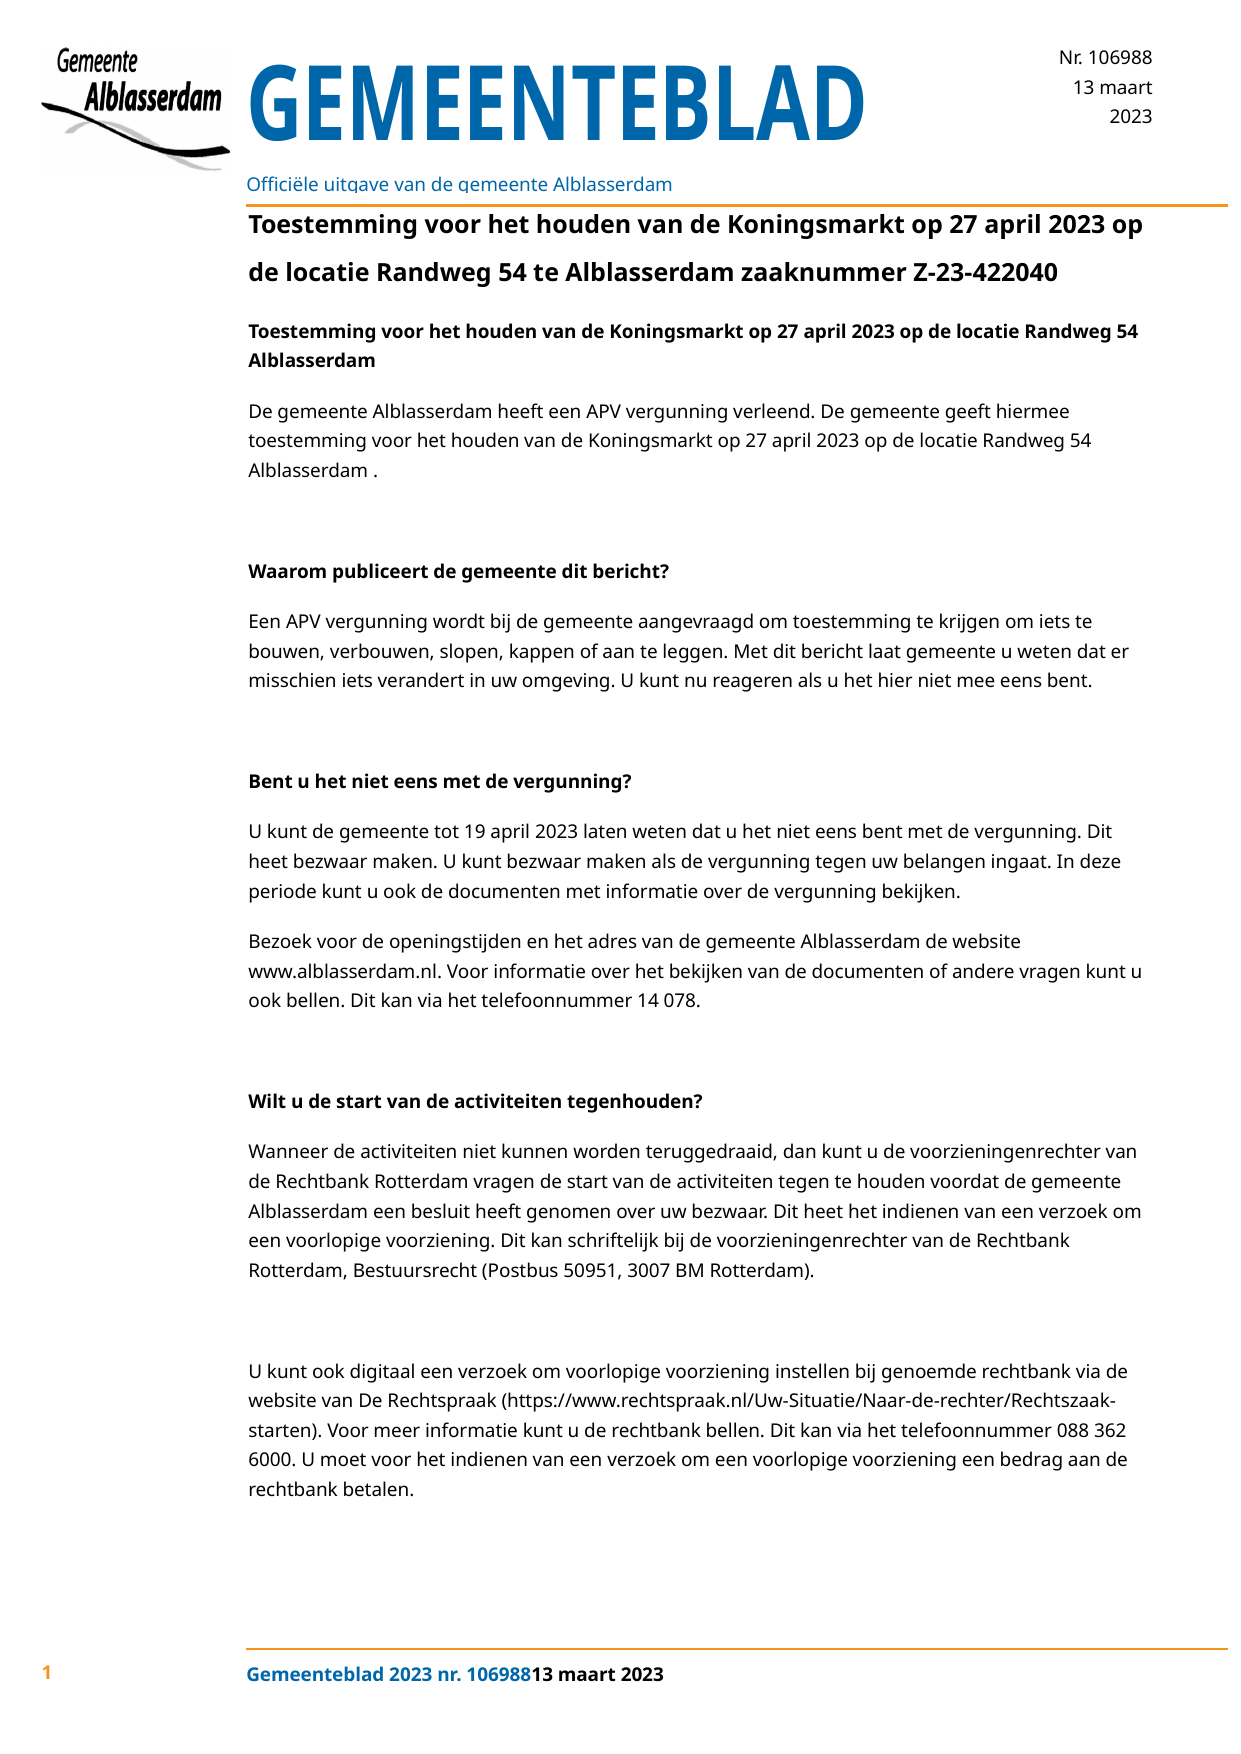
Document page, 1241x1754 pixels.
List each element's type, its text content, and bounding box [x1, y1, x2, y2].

text Wilt u de start van de activiteiten tegenhouden? [248, 1088, 1152, 1114]
text De gemeente Alblasserdam heeft een APV vergunning verleend. De gemeente geeft hiermee toestemming voor het houden van de Koningsmarkt op 27 april 2023 op de locatie Randweg 54 Alblasserdam . [248, 398, 1152, 483]
text Wanneer de activiteiten niet kunnen worden teruggedraaid, dan kunt u de voorzieningenrechter van de Rechtbank Rotterdam vragen de start van de activiteiten tegen te houden voordat de gemeente Alblasserdam een besluit heeft genomen over uw bezwaar. Dit heet het indienen van een verzoek om een voorlopige voorziening. Dit kan schriftelijk bij de voorzieningenrechter van de Rechtbank Rotterdam, Bestuursrecht (Postbus 50951, 3007 BM Rotterdam). [248, 1139, 1152, 1283]
text U kunt ook digitaal een verzoek om voorlopige voorziening instellen bij genoemde rechtbank via de website van De Rechtspraak (https://www.rechtspraak.nl/Uw-Situatie/Naar-de-rechter/Rechtszaak-starten). Voor meer informatie kunt u de rechtbank bellen. Dit kan via het telefoonnummer 088 362 6000. U moet voor het indienen van een verzoek om een voorlopige voorziening een bedrag aan de rechtbank betalen. [248, 1358, 1152, 1502]
picture [41, 47, 231, 172]
text Bezoek voor de openingstijden en het adres van de gemeente Alblasserdam de website www.alblasserdam.nl. Voor informatie over het bekijken van de documenten of andere vragen kunt u ook bellen. Dit kan via het telefoonnummer 14 078. [248, 928, 1152, 1013]
text Toestemming voor het houden van de Koningsmarkt op 27 april 2023 op de locatie Randweg 54 Alblasserdam [248, 318, 1152, 373]
text U kunt de gemeente tot 19 april 2023 laten weten dat u het niet eens bent met de vergunning. Dit heet bezwaar maken. U kunt bezwaar maken als de vergunning tegen uw belangen ingaat. In deze periode kunt u ook de documenten met informatie over de vergunning bekijken. [248, 819, 1152, 904]
text Waarom publiceert de gemeente dit bericht? [248, 558, 1152, 584]
text Bent u het niet eens met de vergunning? [248, 768, 1152, 794]
text Een APV vergunning wordt bij de gemeente aangevraagd om toestemming te krijgen om iets te bouwen, verbouwen, slopen, kappen of aan te leggen. Met dit bericht laat gemeente u weten dat er misschien iets verandert in uw omgeving. U kunt nu reageren als u het hier niet mee eens bent. [248, 608, 1152, 693]
text Toestemming voor het houden van de Koningsmarkt op 27 april 2023 op de locatie Randweg 54 te Alblasserdam zaaknummer Z-23-422040 [248, 207, 1152, 288]
